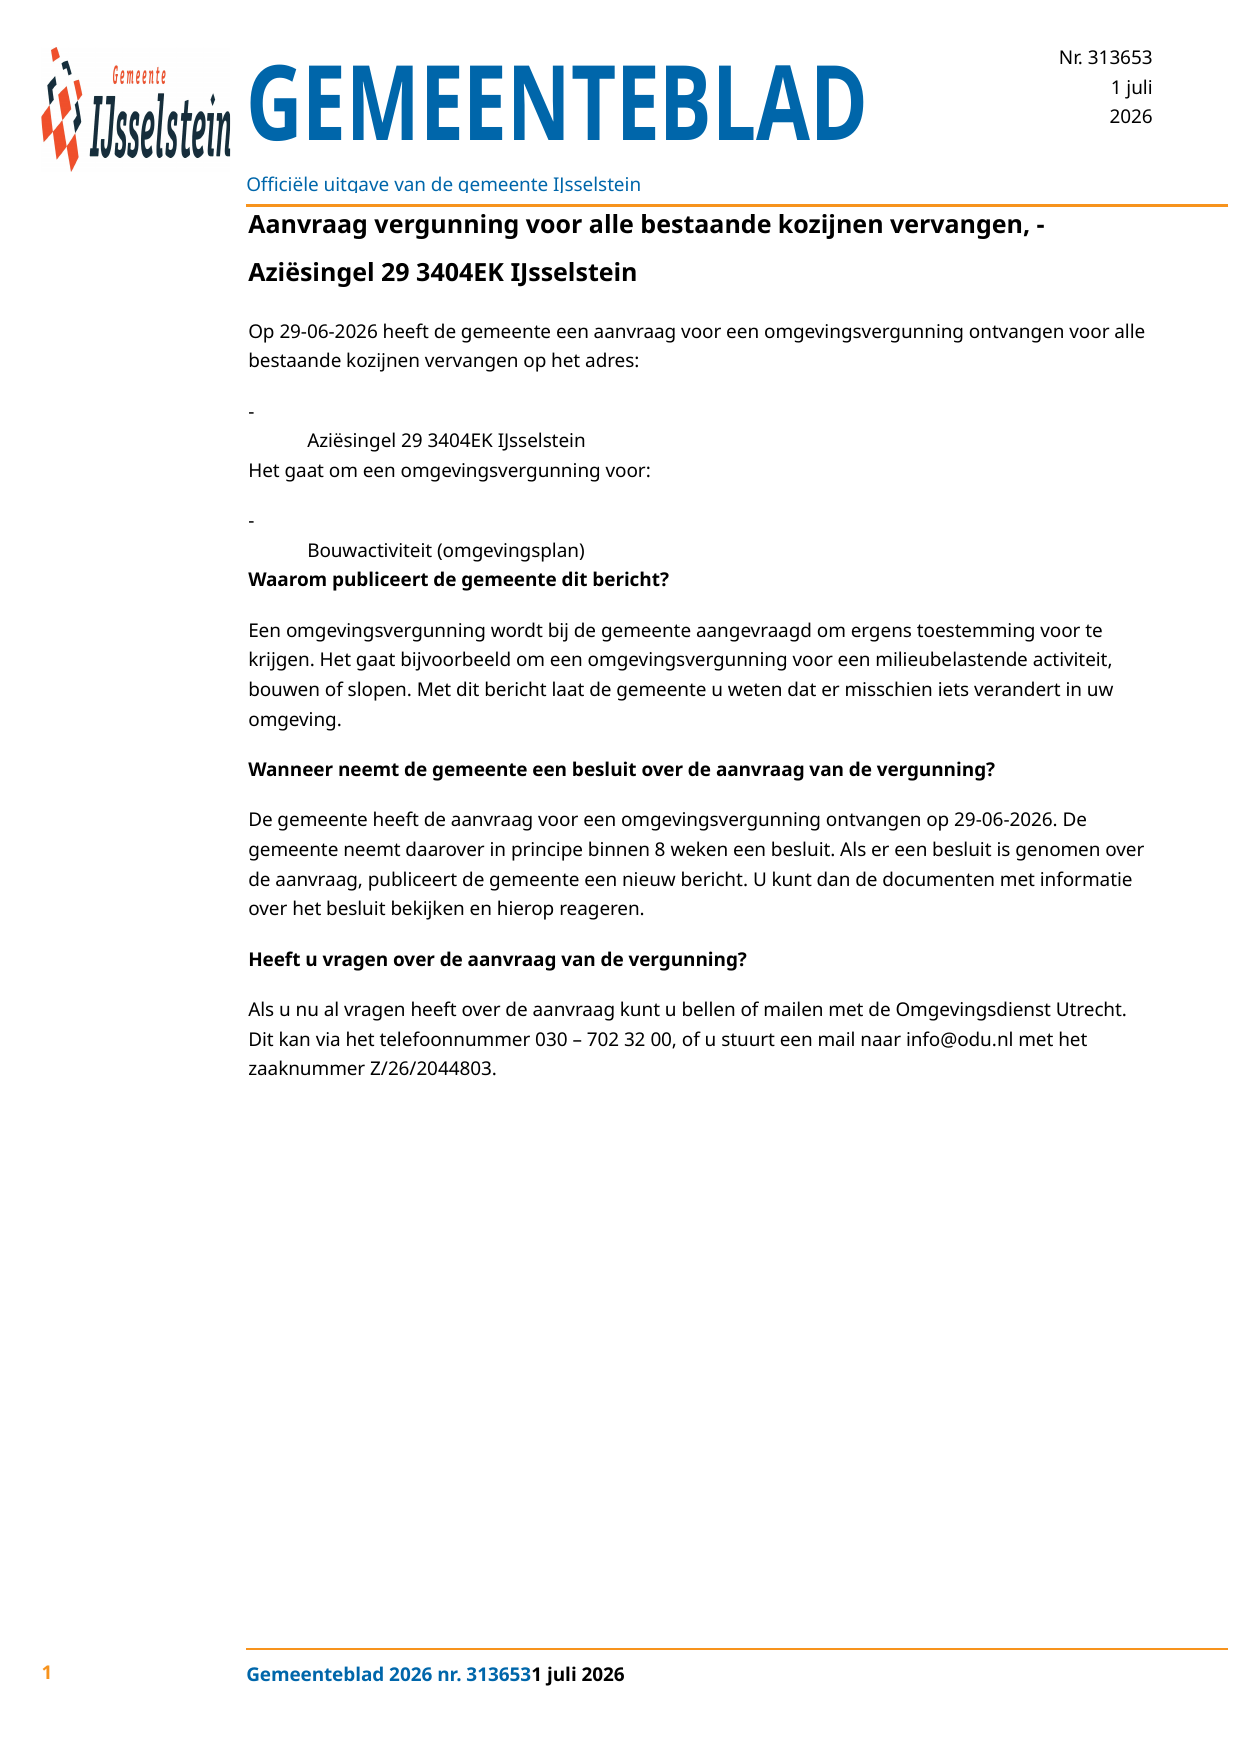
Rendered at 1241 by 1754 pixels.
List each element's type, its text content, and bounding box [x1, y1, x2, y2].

text Heeft u vragen over de aanvraag van de vergunning? [248, 946, 1152, 972]
list Bouwactiviteit (omgevingsplan) [248, 537, 1152, 563]
text Op 29-06-2026 heeft de gemeente een aanvraag voor een omgevingsvergunning ontvangen voor alle bestaande kozijnen vervangen op het adres: [248, 318, 1152, 373]
text Het gaat om een omgevingsvergunning voor: [248, 457, 1152, 483]
text Wanneer neemt de gemeente een besluit over de aanvraag van de vergunning? [248, 756, 1152, 782]
list Aziësingel 29 3404EK IJsselstein [248, 427, 1152, 453]
text Waarom publiceert de gemeente dit bericht? [248, 567, 1152, 592]
text De gemeente heeft de aanvraag voor een omgevingsvergunning ontvangen op 29-06-2026. De gemeente neemt daarover in principe binnen 8 weken een besluit. Als er een besluit is genomen over de aanvraag, publiceert de gemeente een nieuw bericht. U kunt dan de documenten met informatie over het besluit bekijken en hierop reageren. [248, 807, 1152, 921]
text Als u nu al vragen heeft over de aanvraag kunt u bellen of mailen met de Omgevingsdienst Utrecht. Dit kan via het telefoonnummer 030 – 702 32 00, of u stuurt een mail naar info@odu.nl met het zaaknummer Z/26/2044803. [248, 996, 1152, 1081]
text Aanvraag vergunning voor alle bestaande kozijnen vervangen, -Aziësingel 29 3404EK IJsselstein [248, 207, 1152, 288]
text Een omgevingsvergunning wordt bij de gemeente aangevraagd om ergens toestemming voor te krijgen. Het gaat bijvoorbeeld om een omgevingsvergunning voor een milieubelastende activiteit, bouwen of slopen. Met dit bericht laat de gemeente u weten dat er misschien iets verandert in uw omgeving. [248, 617, 1152, 732]
picture [41, 47, 231, 172]
